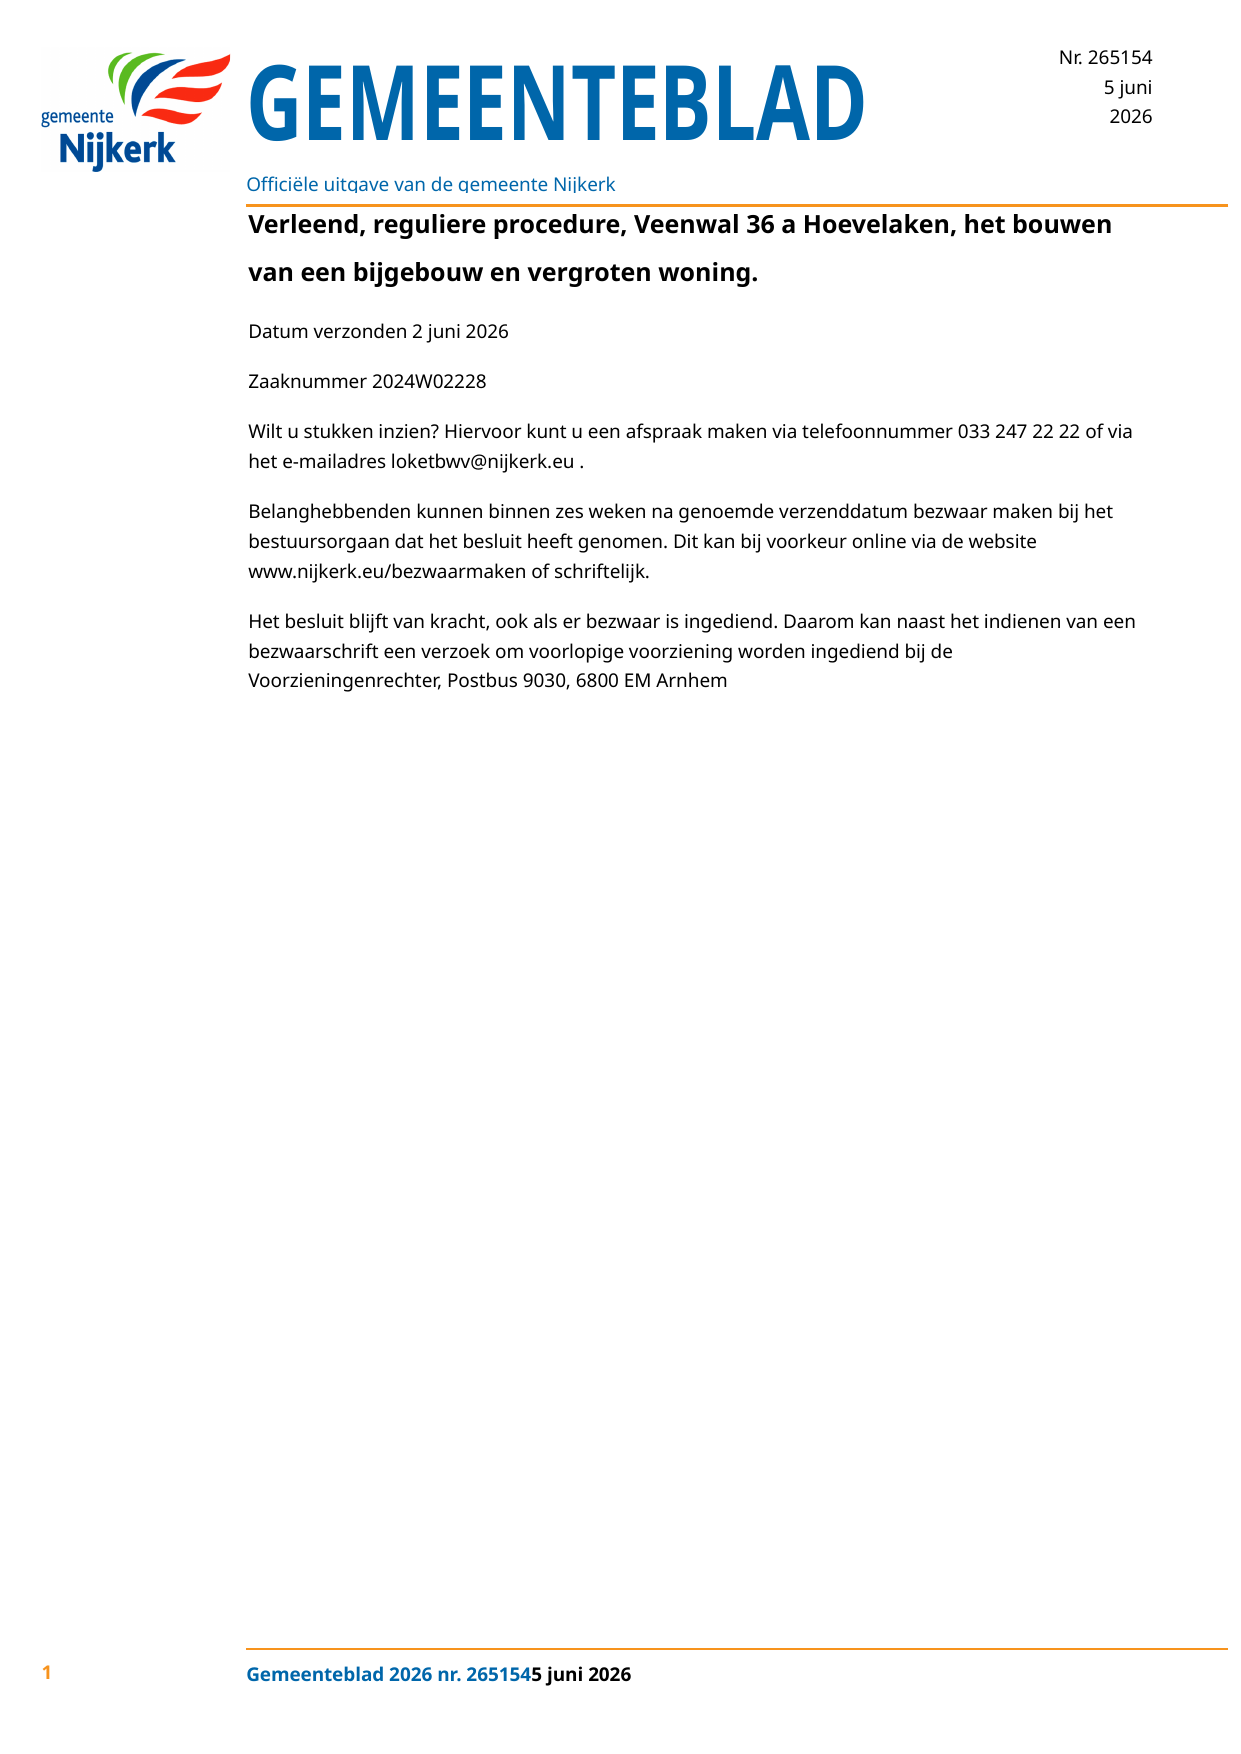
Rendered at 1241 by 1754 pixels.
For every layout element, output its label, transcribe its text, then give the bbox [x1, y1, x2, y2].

text Belanghebbenden kunnen binnen zes weken na genoemde verzenddatum bezwaar maken bij het bestuursorgaan dat het besluit heeft genomen. Dit kan bij voorkeur online via de website www.nijkerk.eu/bezwaarmaken of schriftelijk. [248, 499, 1152, 584]
text Verleend, reguliere procedure, Veenwal 36 a Hoevelaken, het bouwen van een bijgebouw en vergroten woning. [248, 207, 1152, 288]
text Wilt u stukken inzien? Hiervoor kunt u een afspraak maken via telefoonnummer 033 247 22 22 of via het e-mailadres loketbwv@nijkerk.eu . [248, 419, 1152, 474]
text Zaaknummer 2024W02228 [248, 368, 1152, 394]
text Datum verzonden 2 juni 2026 [248, 318, 1152, 344]
picture [41, 47, 231, 172]
text Het besluit blijft van kracht, ook als er bezwaar is ingediend. Daarom kan naast het indienen van een bezwaarschrift een verzoek om voorlopige voorziening worden ingediend bij de Voorzieningenrechter, Postbus 9030, 6800 EM Arnhem [248, 608, 1152, 693]
